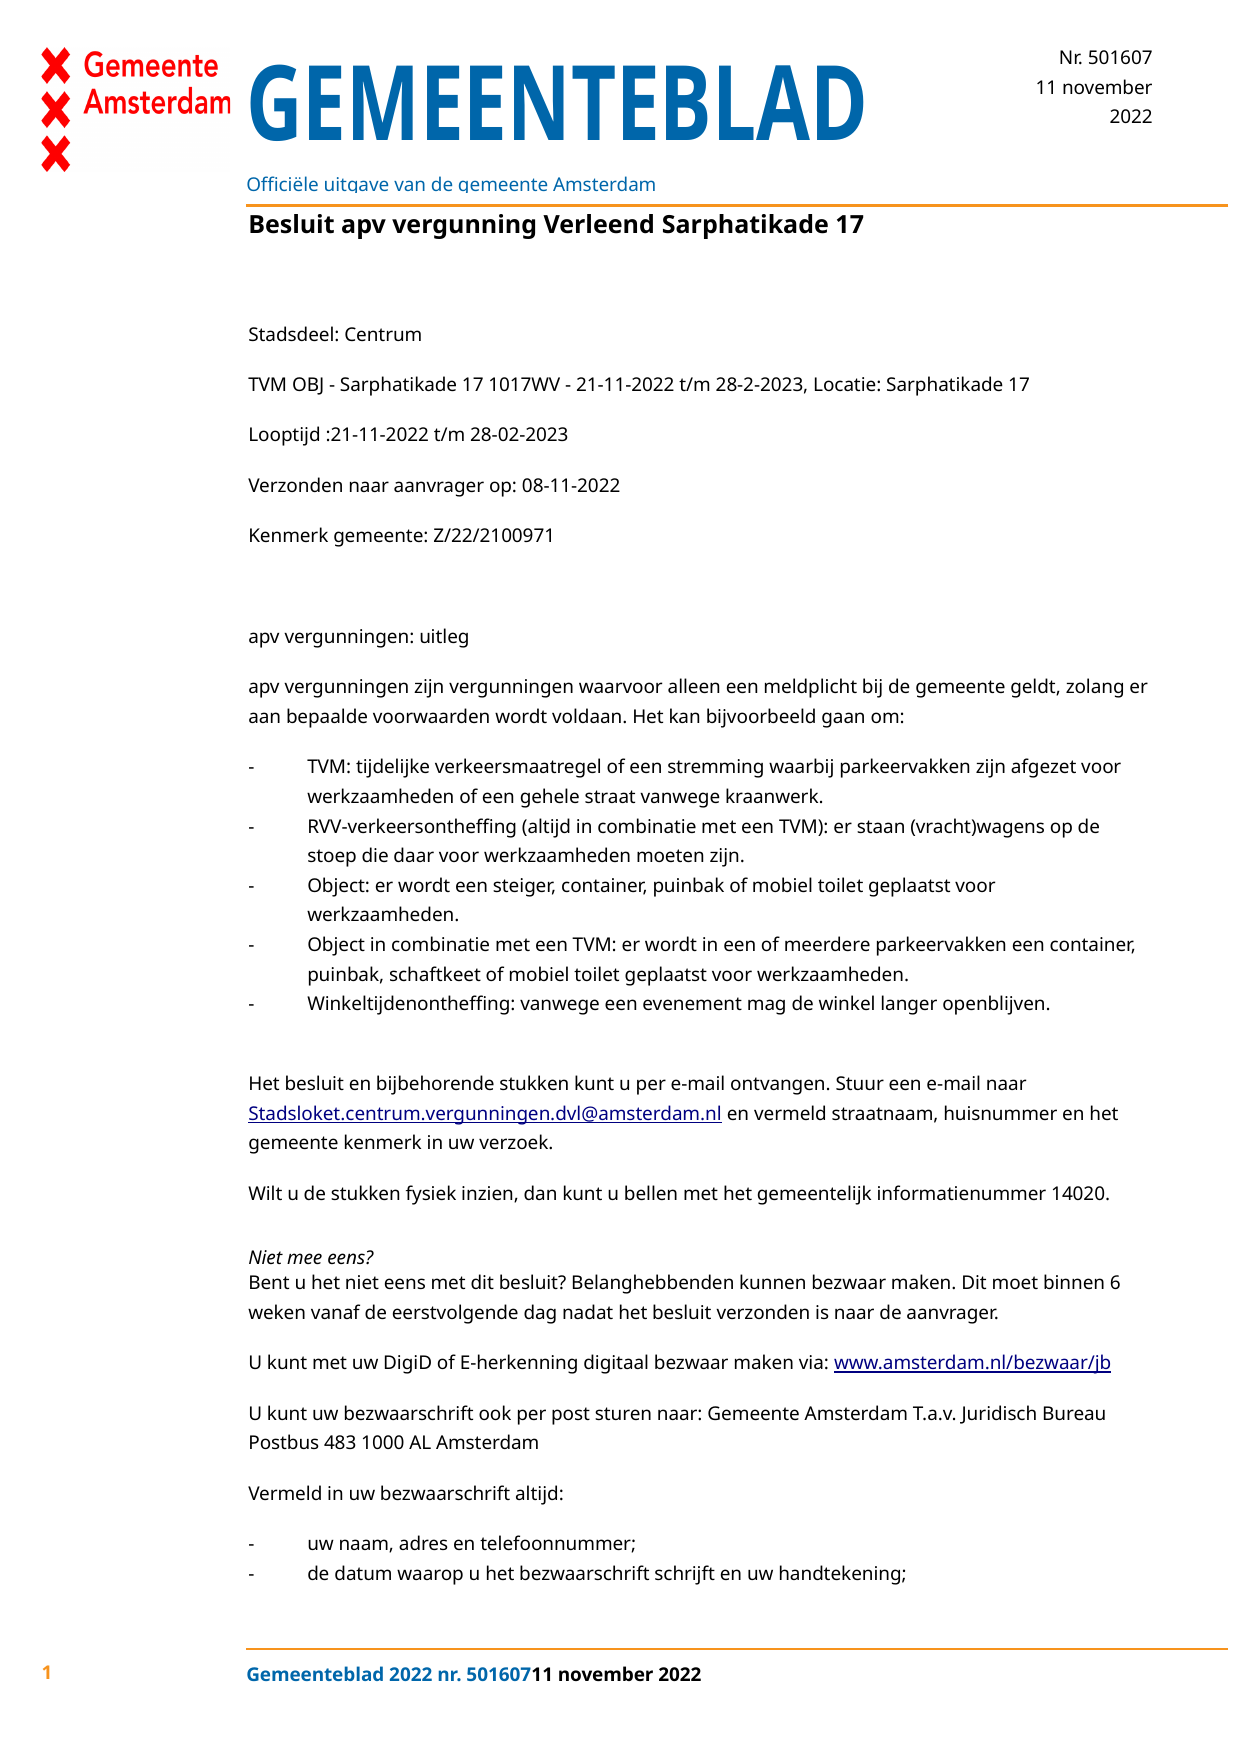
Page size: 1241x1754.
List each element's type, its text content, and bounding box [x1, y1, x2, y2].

list Object: er wordt een steiger, container, puinbak of mobiel toilet geplaatst voor werkzaamheden. [248, 872, 1152, 927]
text Verzonden naar aanvrager op: 08-11-2022 [248, 472, 1152, 498]
text apv vergunningen: uitleg [248, 623, 1152, 649]
text Stadsdeel: Centrum [248, 321, 1152, 346]
list Winkeltijdenontheffing: vanwege een evenement mag de winkel langer openblijven. [248, 990, 1152, 1016]
list uw naam, adres en telefoonnummer; [248, 1530, 1152, 1556]
text Besluit apv vergunning Verleend Sarphatikade 17 [248, 207, 1152, 241]
text TVM OBJ - Sarphatikade 17 1017WV - 21-11-2022 t/m 28-2-2023, Locatie: Sarphatikade 17 [248, 371, 1152, 397]
text Wilt u de stukken fysiek inzien, dan kunt u bellen met het gemeentelijk informatienummer 14020. [248, 1180, 1152, 1206]
text Niet mee eens? [248, 1244, 1152, 1269]
text U kunt met uw DigiD of E-herkenning digitaal bezwaar maken via: www.amsterdam.nl/bezwaar/jb [248, 1349, 1152, 1375]
list Object in combinatie met een TVM: er wordt in een of meerdere parkeervakken een container, puinbak, schaftkeet of mobiel toilet geplaatst voor werkzaamheden. [248, 931, 1152, 986]
list RVV-verkeersontheffing (altijd in combinatie met een TVM): er staan (vracht)wagens op de stoep die daar voor werkzaamheden moeten zijn. [248, 813, 1152, 868]
text Looptijd :21-11-2022 t/m 28-02-2023 [248, 422, 1152, 447]
text apv vergunningen zijn vergunningen waarvoor alleen een meldplicht bij de gemeente geldt, zolang er aan bepaalde voorwaarden wordt voldaan. Het kan bijvoorbeeld gaan om: [248, 674, 1152, 729]
text Bent u het niet eens met dit besluit? Belanghebbenden kunnen bezwaar maken. Dit moet binnen 6 weken vanaf de eerstvolgende dag nadat het besluit verzonden is naar de aanvrager. [248, 1269, 1152, 1325]
text Vermeld in uw bezwaarschrift altijd: [248, 1480, 1152, 1506]
text Het besluit en bijbehorende stukken kunt u per e-mail ontvangen. Stuur een e-mail naar Stadsloket.centrum.vergunningen.dvl@amsterdam.nl en vermeld straatnaam, huisnummer en het gemeente kenmerk in uw verzoek. [248, 1070, 1152, 1155]
text Kenmerk gemeente: Z/22/2100971 [248, 522, 1152, 548]
picture [41, 47, 231, 172]
text U kunt uw bezwaarschrift ook per post sturen naar: Gemeente Amsterdam T.a.v. Juridisch Bureau Postbus 483 1000 AL Amsterdam [248, 1400, 1152, 1455]
list TVM: tijdelijke verkeersmaatregel of een stremming waarbij parkeervakken zijn afgezet voor werkzaamheden of een gehele straat vanwege kraanwerk. [248, 754, 1152, 809]
list de datum waarop u het bezwaarschrift schrijft en uw handtekening; [248, 1560, 1152, 1586]
